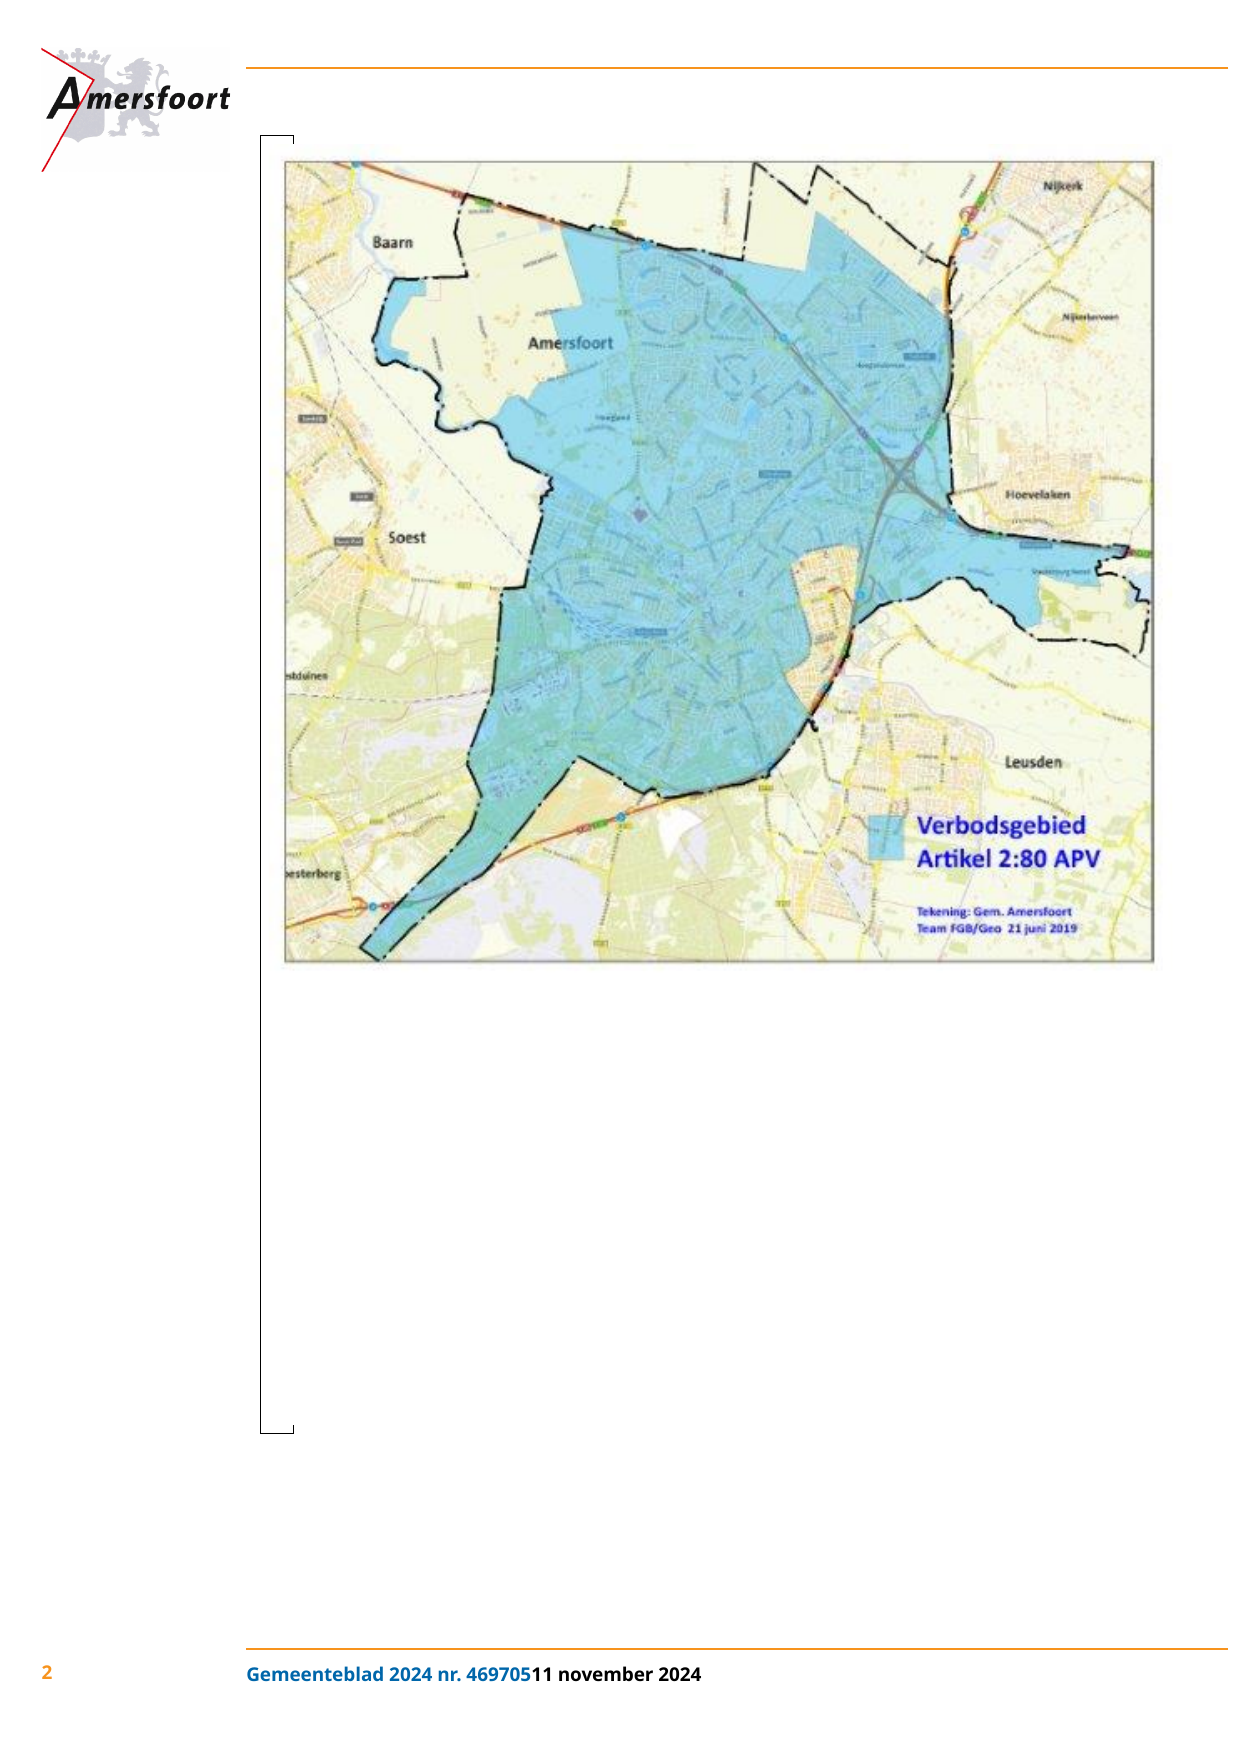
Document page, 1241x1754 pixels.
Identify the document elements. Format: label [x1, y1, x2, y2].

picture [41, 47, 231, 172]
picture [268, 144, 1173, 1425]
